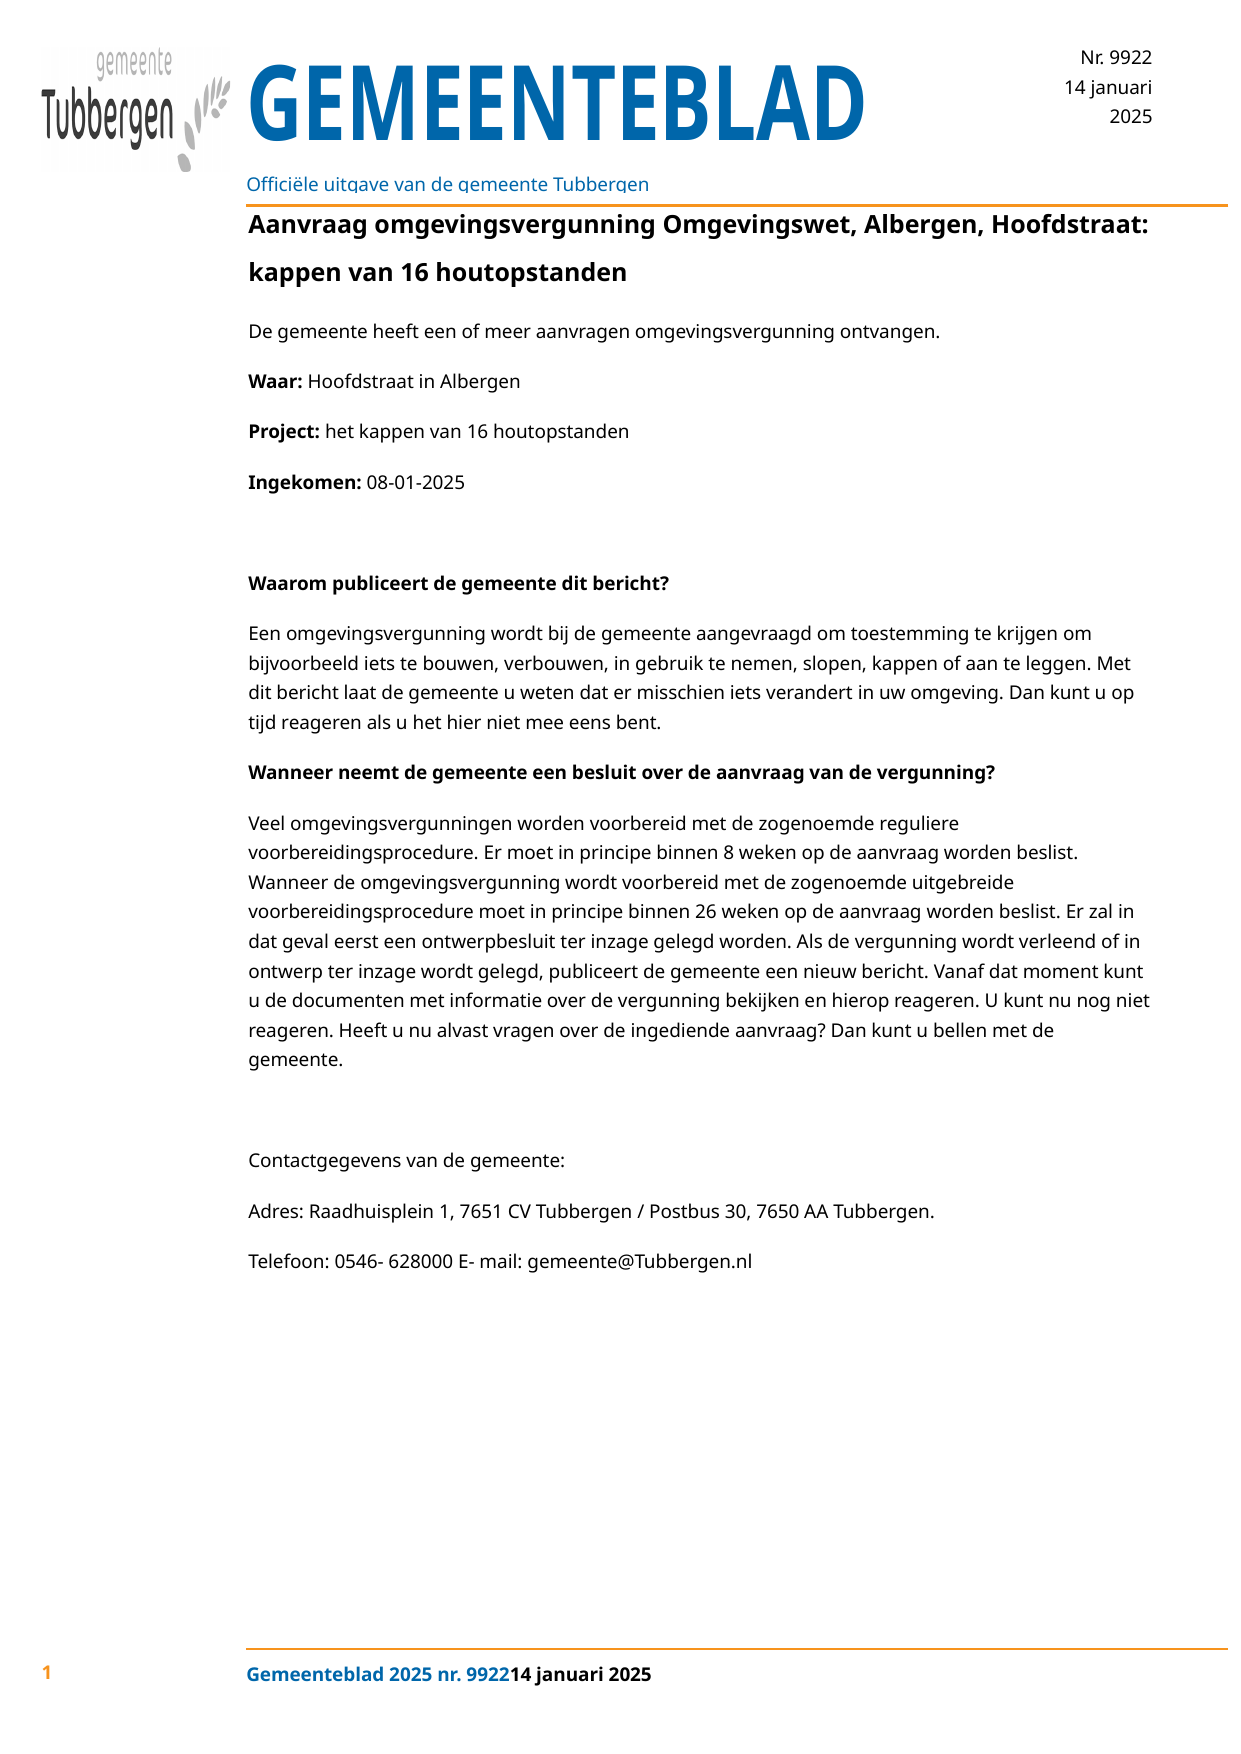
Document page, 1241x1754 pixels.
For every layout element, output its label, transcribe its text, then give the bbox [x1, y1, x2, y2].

text Ingekomen: 08-01-2025 [248, 469, 1152, 495]
text Veel omgevingsvergunningen worden voorbereid met de zogenoemde reguliere voorbereidingsprocedure. Er moet in principe binnen 8 weken op de aanvraag worden beslist. Wanneer de omgevingsvergunning wordt voorbereid met de zogenoemde uitgebreide voorbereidingsprocedure moet in principe binnen 26 weken op de aanvraag worden beslist. Er zal in dat geval eerst een ontwerpbesluit ter inzage gelegd worden. Als de vergunning wordt verleend of in ontwerp ter inzage wordt gelegd, publiceert de gemeente een nieuw bericht. Vanaf dat moment kunt u de documenten met informatie over de vergunning bekijken en hierop reageren. U kunt nu nog niet reageren. Heeft u nu alvast vragen over de ingediende aanvraag? Dan kunt u bellen met de gemeente. [248, 810, 1152, 1072]
text Waar: Hoofdstraat in Albergen [248, 368, 1152, 394]
text Wanneer neemt de gemeente een besluit over de aanvraag van de vergunning? [248, 759, 1152, 785]
text Telefoon: 0546- 628000 E- mail: gemeente@Tubbergen.nl [248, 1248, 1152, 1274]
picture [41, 47, 231, 172]
text Aanvraag omgevingsvergunning Omgevingswet, Albergen, Hoofdstraat: kappen van 16 houtopstanden [248, 207, 1152, 288]
text Waarom publiceert de gemeente dit bericht? [248, 570, 1152, 596]
text Contactgegevens van de gemeente: [248, 1147, 1152, 1173]
text Een omgevingsvergunning wordt bij de gemeente aangevraagd om toestemming te krijgen om bijvoorbeeld iets te bouwen, verbouwen, in gebruik te nemen, slopen, kappen of aan te leggen. Met dit bericht laat de gemeente u weten dat er misschien iets verandert in uw omgeving. Dan kunt u op tijd reageren als u het hier niet mee eens bent. [248, 620, 1152, 735]
text Adres: Raadhuisplein 1, 7651 CV Tubbergen / Postbus 30, 7650 AA Tubbergen. [248, 1198, 1152, 1224]
text De gemeente heeft een of meer aanvragen omgevingsvergunning ontvangen. [248, 318, 1152, 344]
text Project: het kappen van 16 houtopstanden [248, 419, 1152, 444]
